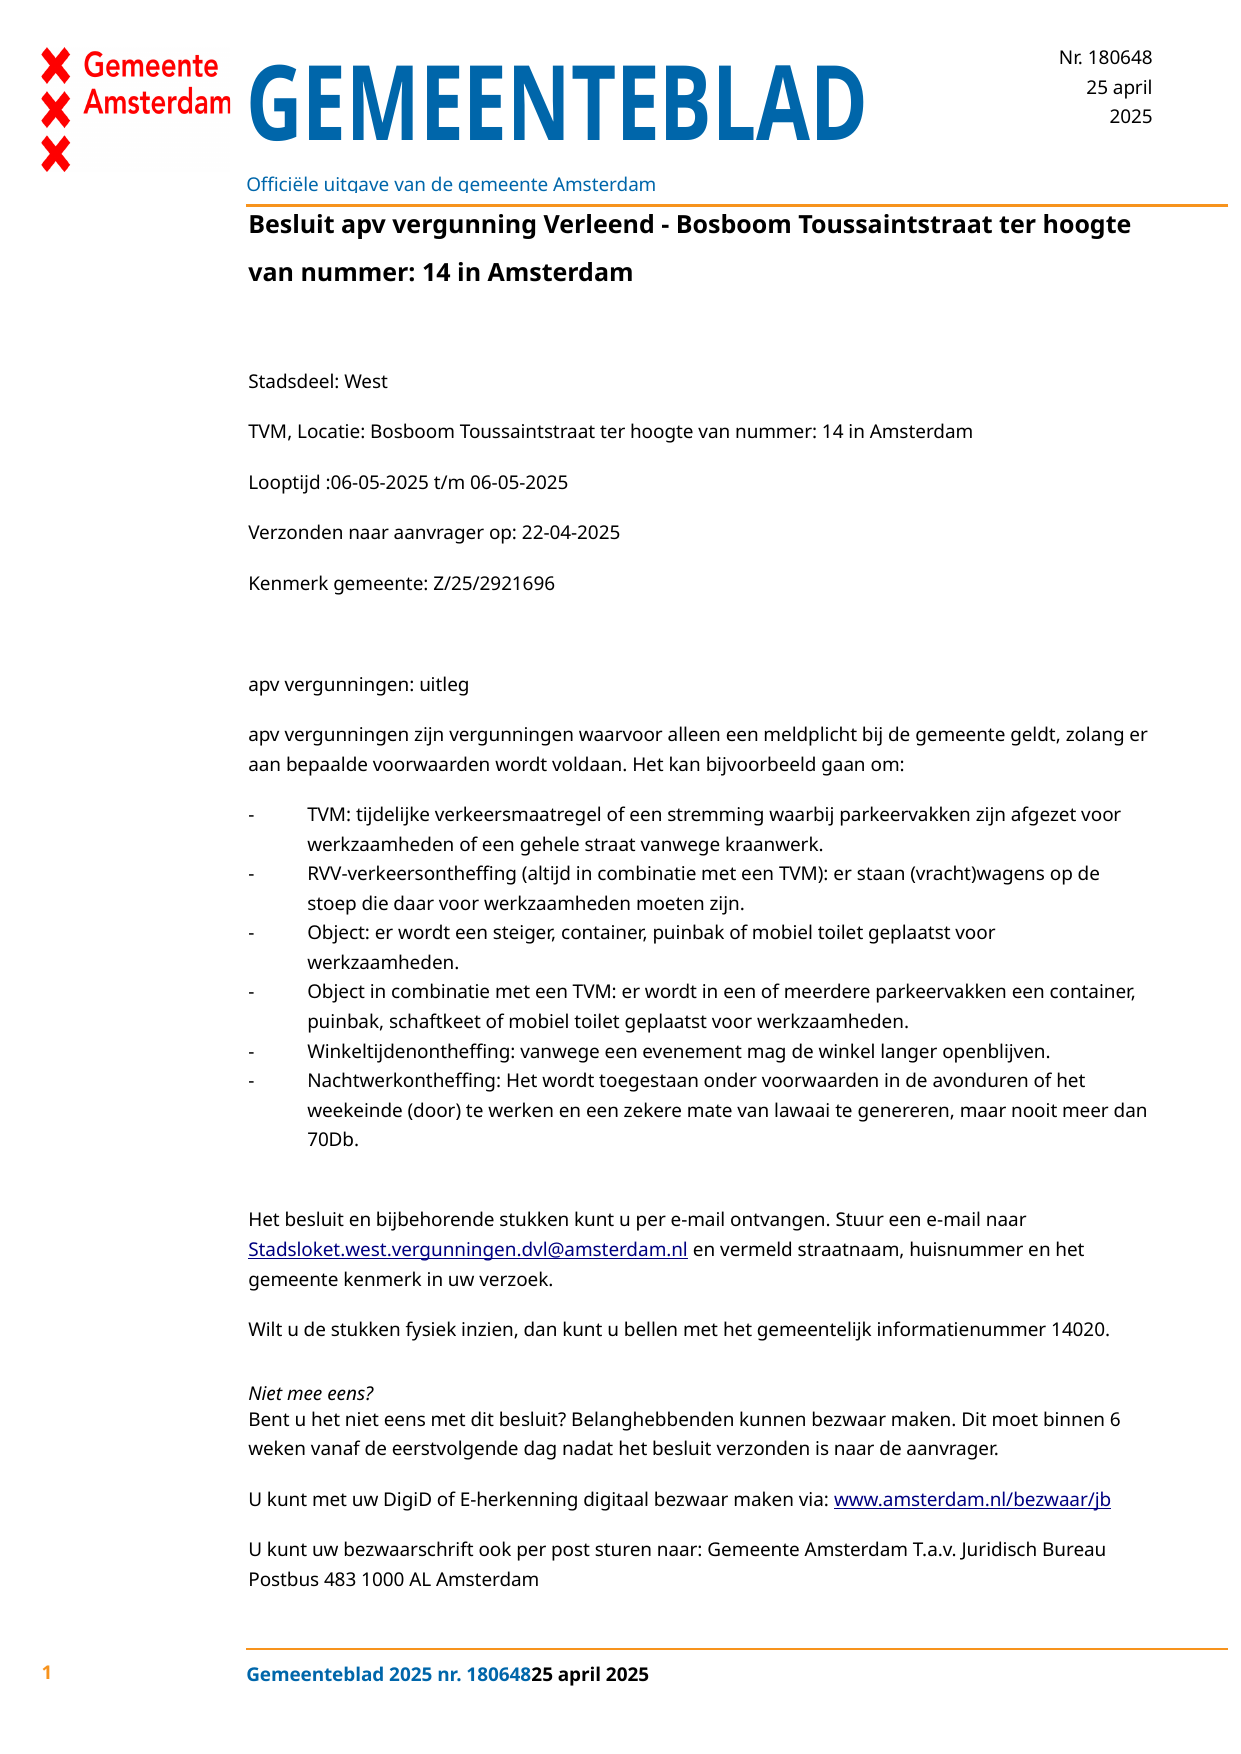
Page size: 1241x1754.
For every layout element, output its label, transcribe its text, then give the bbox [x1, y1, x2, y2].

list Object: er wordt een steiger, container, puinbak of mobiel toilet geplaatst voor werkzaamheden. [248, 919, 1152, 975]
text Besluit apv vergunning Verleend - Bosboom Toussaintstraat ter hoogte van nummer: 14 in Amsterdam [248, 207, 1152, 288]
list Object in combinatie met een TVM: er wordt in een of meerdere parkeervakken een container, puinbak, schaftkeet of mobiel toilet geplaatst voor werkzaamheden. [248, 979, 1152, 1034]
text apv vergunningen: uitleg [248, 671, 1152, 697]
text Looptijd :06-05-2025 t/m 06-05-2025 [248, 469, 1152, 495]
list Nachtwerkontheffing: Het wordt toegestaan onder voorwaarden in de avonduren of het weekeinde (door) te werken en een zekere mate van lawaai te genereren, maar nooit meer dan 70Db. [248, 1067, 1152, 1152]
list RVV-verkeersontheffing (altijd in combinatie met een TVM): er staan (vracht)wagens op de stoep die daar voor werkzaamheden moeten zijn. [248, 860, 1152, 916]
list TVM: tijdelijke verkeersmaatregel of een stremming waarbij parkeervakken zijn afgezet voor werkzaamheden of een gehele straat vanwege kraanwerk. [248, 801, 1152, 857]
text Kenmerk gemeente: Z/25/2921696 [248, 570, 1152, 596]
text apv vergunningen zijn vergunningen waarvoor alleen een meldplicht bij de gemeente geldt, zolang er aan bepaalde voorwaarden wordt voldaan. Het kan bijvoorbeeld gaan om: [248, 721, 1152, 777]
text U kunt uw bezwaarschrift ook per post sturen naar: Gemeente Amsterdam T.a.v. Juridisch Bureau Postbus 483 1000 AL Amsterdam [248, 1536, 1152, 1592]
text Verzonden naar aanvrager op: 22-04-2025 [248, 519, 1152, 545]
text U kunt met uw DigiD of E-herkenning digitaal bezwaar maken via: www.amsterdam.nl/bezwaar/jb [248, 1486, 1152, 1512]
text TVM, Locatie: Bosboom Toussaintstraat ter hoogte van nummer: 14 in Amsterdam [248, 419, 1152, 444]
text Wilt u de stukken fysiek inzien, dan kunt u bellen met het gemeentelijk informatienummer 14020. [248, 1316, 1152, 1342]
text Bent u het niet eens met dit besluit? Belanghebbenden kunnen bezwaar maken. Dit moet binnen 6 weken vanaf de eerstvolgende dag nadat het besluit verzonden is naar de aanvrager. [248, 1406, 1152, 1461]
picture [41, 47, 231, 172]
text Niet mee eens? [248, 1380, 1152, 1406]
list Winkeltijdenontheffing: vanwege een evenement mag de winkel langer openblijven. [248, 1038, 1152, 1064]
text Het besluit en bijbehorende stukken kunt u per e-mail ontvangen. Stuur een e-mail naar Stadsloket.west.vergunningen.dvl@amsterdam.nl en vermeld straatnaam, huisnummer en het gemeente kenmerk in uw verzoek. [248, 1207, 1152, 1292]
text Stadsdeel: West [248, 368, 1152, 394]
